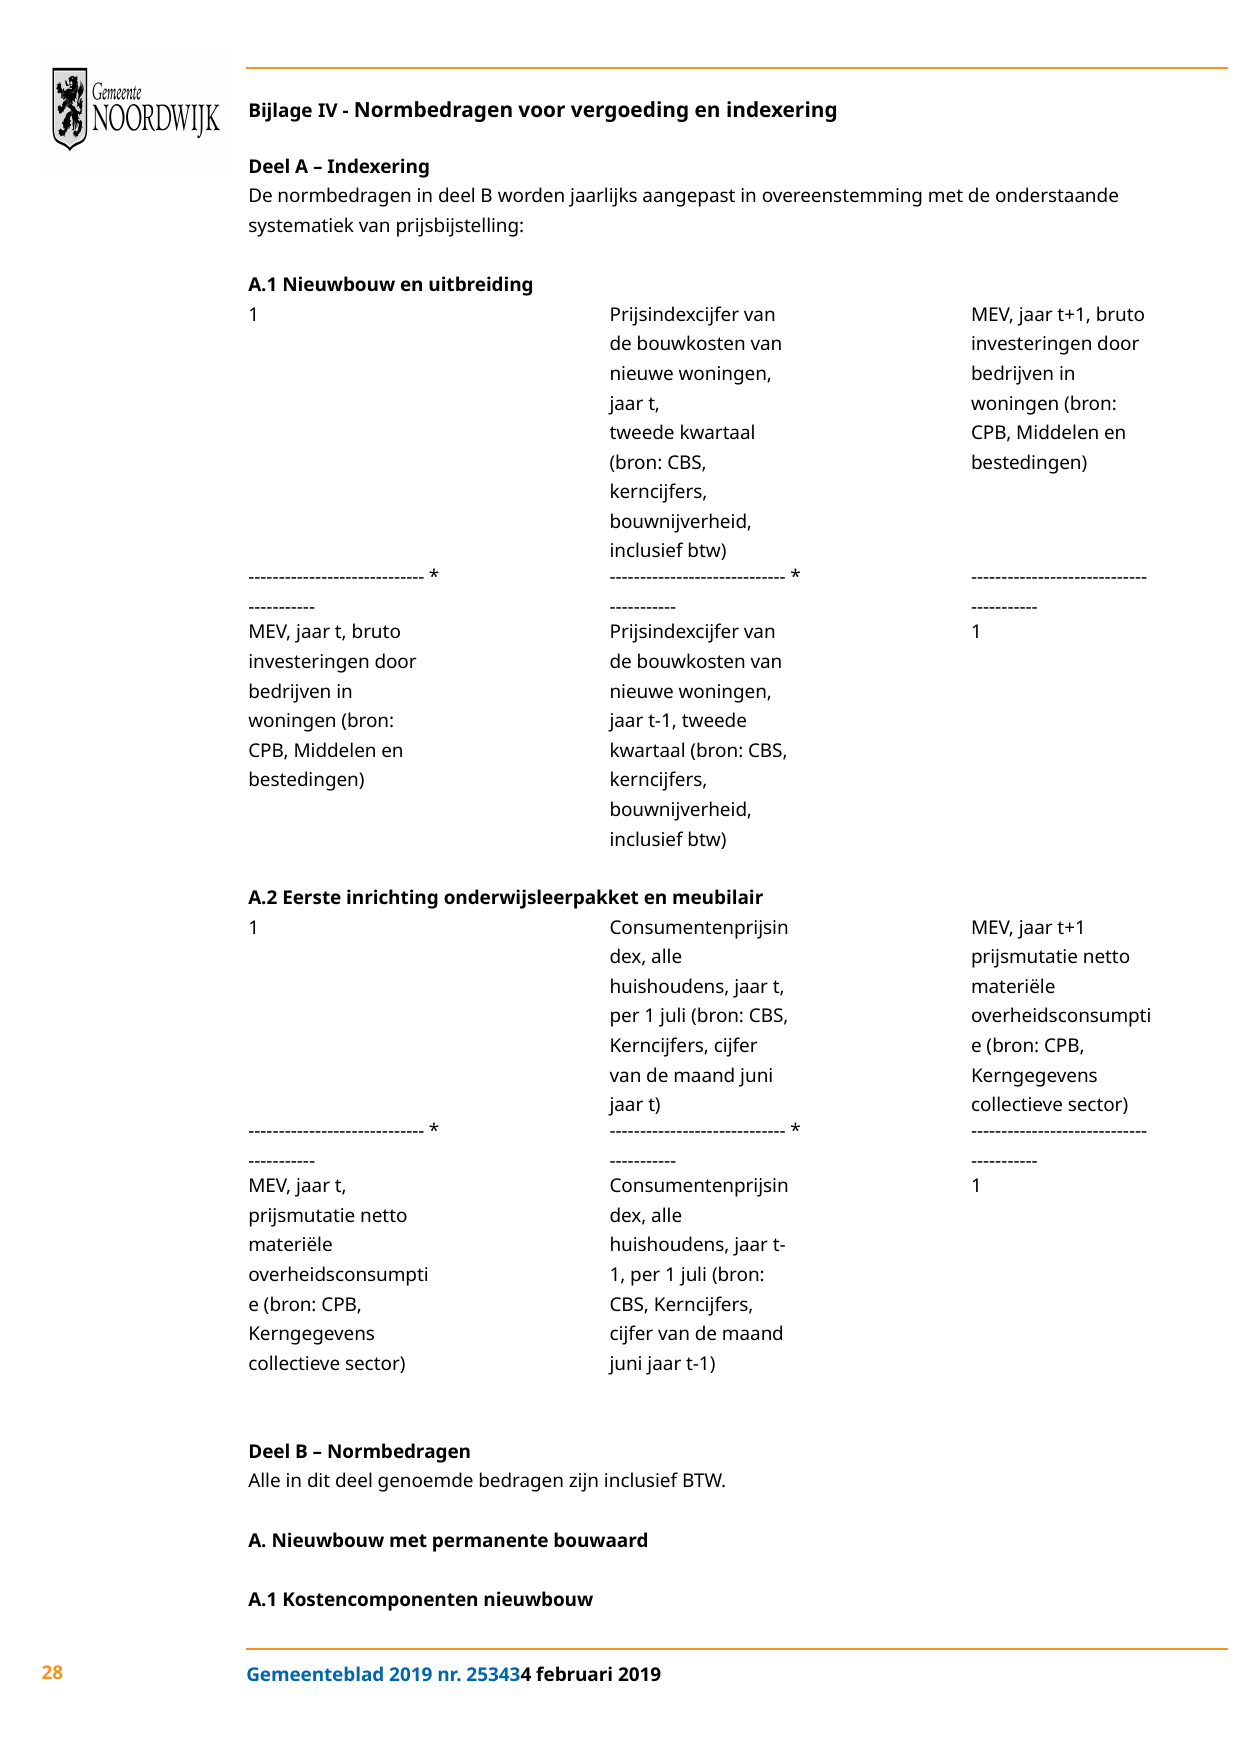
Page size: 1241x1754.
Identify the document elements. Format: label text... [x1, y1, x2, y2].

table_cell ---------------------------------------- [248, 563, 429, 619]
table_cell ---------------------------------------- [609, 1117, 790, 1172]
table_cell 1 [971, 1173, 1152, 1376]
table_header [429, 914, 609, 1117]
table_cell [790, 1173, 971, 1376]
table_header 1 [248, 914, 429, 1117]
table_cell ---------------------------------------- [609, 563, 790, 619]
table_header [790, 914, 971, 1117]
table_cell 1 [971, 619, 1152, 851]
table_cell ---------------------------------------- [248, 1117, 429, 1172]
table_header [429, 301, 609, 563]
table_header MEV, jaar t+1, bruto investeringen door bedrijven in woningen (bron: CPB, Middelen en bestedingen) [971, 301, 1152, 563]
text A.1 Nieuwbouw en uitbreiding [248, 271, 1152, 297]
text Deel B – Normbedragen [248, 1438, 1152, 1464]
table_header MEV, jaar t+1 prijsmutatie netto materiële overheidsconsumptie (bron: CPB, Kerngegevens collectieve sector) [971, 914, 1152, 1117]
text A. Nieuwbouw met permanente bouwaard [248, 1527, 1152, 1553]
table_cell [429, 1173, 609, 1376]
table_cell [790, 619, 971, 851]
table_cell [429, 619, 609, 851]
text A.2 Eerste inrichting onderwijsleerpakket en meubilair [248, 884, 1152, 910]
table_cell Prijsindexcijfer van de bouwkosten van nieuwe woningen, jaar t-1, tweede kwartaal (bron: CBS, kerncijfers, bouwnijverheid, inclusief btw) [609, 619, 790, 851]
table_cell ---------------------------------------- [971, 1117, 1152, 1172]
table_header Prijsindexcijfer van de bouwkosten van nieuwe woningen, jaar t, tweede kwartaal (bron: CBS, kerncijfers, bouwnijverheid, inclusief btw) [609, 301, 790, 563]
table_cell MEV, jaar t, prijsmutatie netto materiële overheidsconsumptie (bron: CPB, Kerngegevens collectieve sector) [248, 1173, 429, 1376]
table_cell * [429, 563, 609, 619]
text Alle in dit deel genoemde bedragen zijn inclusief BTW. [248, 1468, 1152, 1493]
text Deel A – Indexering [248, 153, 1152, 179]
table_header [790, 301, 971, 563]
table_cell ---------------------------------------- [971, 563, 1152, 619]
table_header 1 [248, 301, 429, 563]
text A.1 Kostencomponenten nieuwbouw [248, 1586, 1152, 1612]
table_cell MEV, jaar t, bruto investeringen door bedrijven in woningen (bron: CPB, Middelen en bestedingen) [248, 619, 429, 851]
table_cell * [790, 563, 971, 619]
table_cell * [429, 1117, 609, 1172]
table_cell * [790, 1117, 971, 1172]
picture [41, 47, 231, 172]
text De normbedragen in deel B worden jaarlijks aangepast in overeenstemming met de onderstaande systematiek van prijsbijstelling: [248, 182, 1152, 238]
table_header Consumentenprijsindex, alle huishoudens, jaar t, per 1 juli (bron: CBS, Kerncijfers, cijfer van de maand juni jaar t) [609, 914, 790, 1117]
text Bijlage IV - Normbedragen voor vergoeding en indexering [248, 95, 1152, 123]
table_cell Consumentenprijsindex, alle huishoudens, jaar t-1, per 1 juli (bron: CBS, Kerncijfers, cijfer van de maand juni jaar t-1) [609, 1173, 790, 1376]
